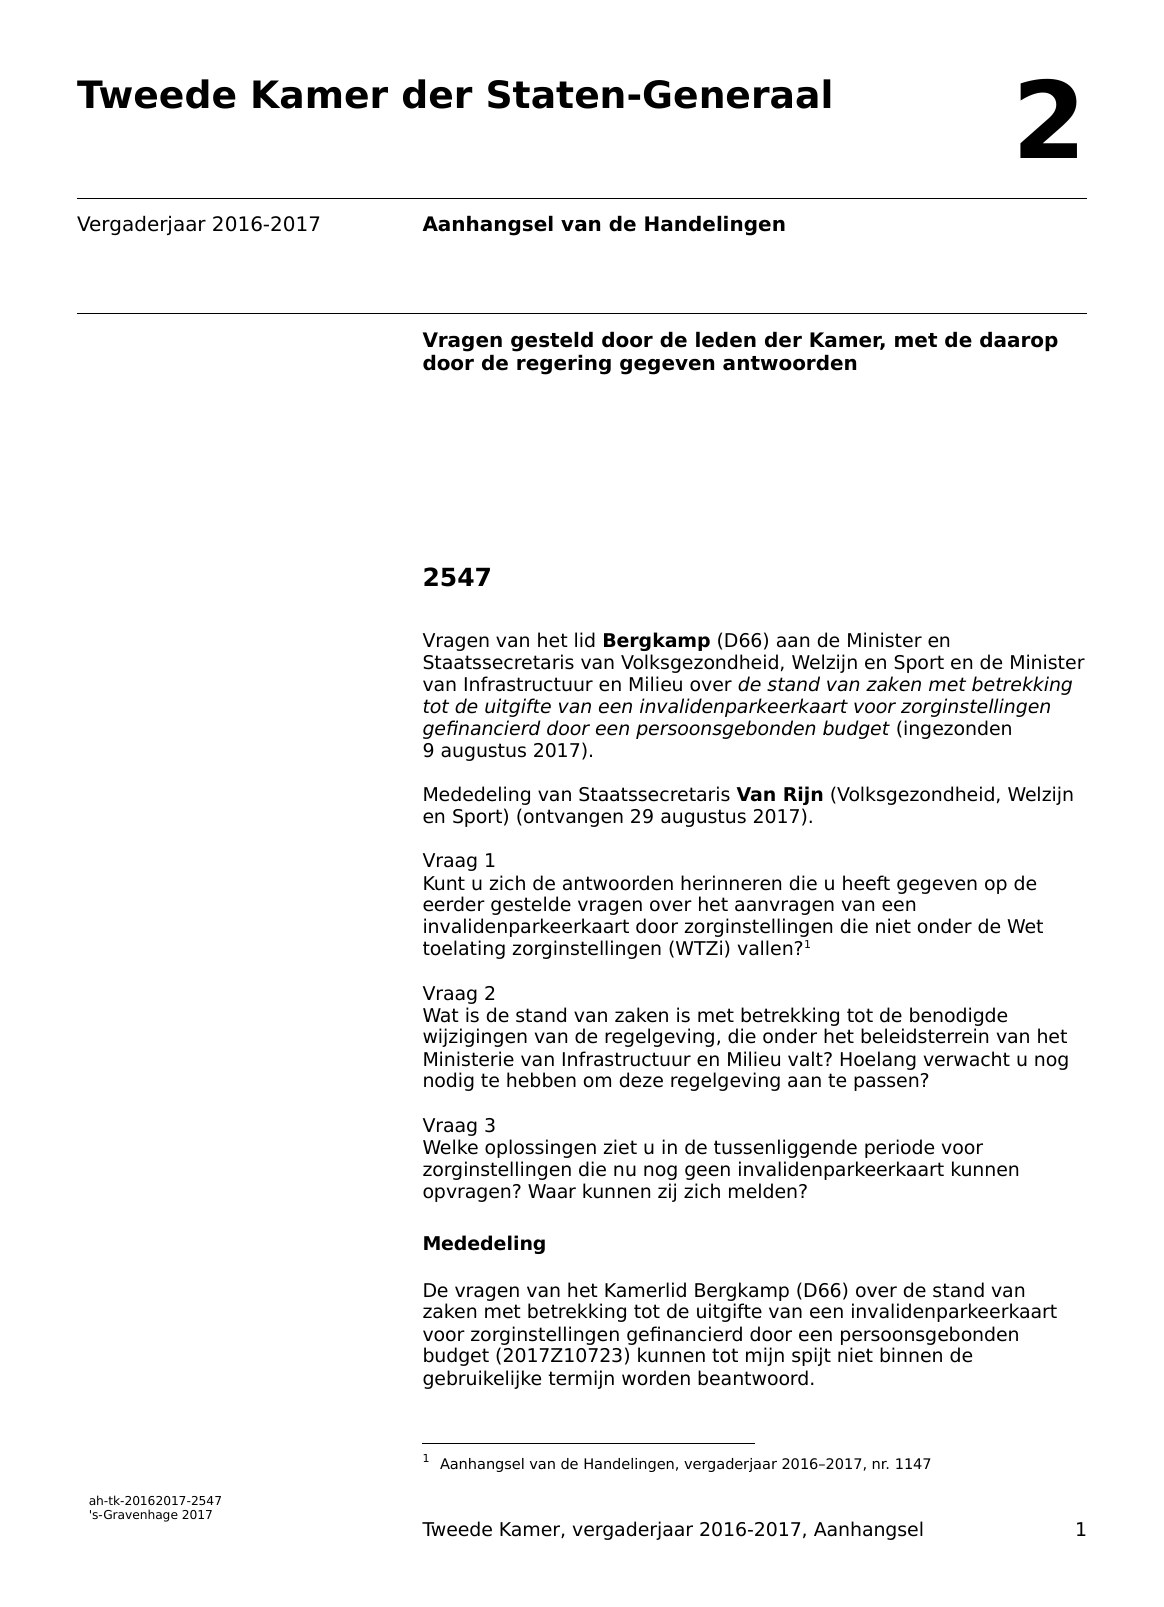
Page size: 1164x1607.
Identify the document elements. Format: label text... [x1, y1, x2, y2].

text Welke oplossingen ziet u in de tussenliggende periode voor zorginstellingen die nu nog geen invalidenparkeerkaart kunnen opvragen? Waar kunnen zij zich melden? [422, 1137, 1087, 1202]
text ah-tk-20162017-2547 [88, 1494, 323, 1508]
text 2547 [422, 563, 1087, 592]
table_cell Aanhangsel van de Handelingen [422, 199, 1087, 313]
table_header Tweede Kamer der Staten-Generaal [77, 59, 886, 198]
text Vragen van het lid Bergkamp (D66) aan de Minister en Staatssecretaris van Volksgezondheid, Welzijn en Sport en de Minister van Infrastructuur en Milieu over de stand van zaken met betrekking tot de uitgifte van een invalidenparkeerkaart voor zorginstellingen gefinancierd door een persoonsgebonden budget (ingezonden 9 augustus 2017). [422, 630, 1087, 762]
table_cell Vragen gesteld door de leden der Kamer, met de daarop door de regering gegeven antwoorden [422, 314, 1087, 375]
text Vraag 1 [422, 850, 1087, 872]
text Wat is de stand van zaken is met betrekking tot de benodigde wijzigingen van de regelgeving, die onder het beleidsterrein van het Ministerie van Infrastructuur en Milieu valt? Hoelang verwacht u nog nodig te hebben om deze regelgeving aan te passen? [422, 1004, 1087, 1092]
table_cell [77, 314, 422, 375]
text Mededeling van Staatssecretaris Van Rijn (Volksgezondheid, Welzijn en Sport) (ontvangen 29 augustus 2017). [422, 784, 1087, 828]
text Vraag 2 [422, 982, 1087, 1004]
text 's-Gravenhage 2017 [88, 1508, 323, 1522]
text Aanhangsel van de Handelingen, vergaderjaar 2016–2017, nr. 1147 [422, 1452, 1087, 1474]
text Kunt u zich de antwoorden herinneren die u heeft gegeven op de eerder gestelde vragen over het aanvragen van een invalidenparkeerkaart door zorginstellingen die niet onder de Wet toelating zorginstellingen (WTZi) vallen? [422, 872, 1087, 960]
text De vragen van het Kamerlid Bergkamp (D66) over de stand van zaken met betrekking tot de uitgifte van een invalidenparkeerkaart voor zorginstellingen gefinancierd door een persoonsgebonden budget (2017Z10723) kunnen tot mijn spijt niet binnen de gebruikelijke termijn worden beantwoord. [422, 1279, 1087, 1389]
table_cell Vergaderjaar 2016-2017 [77, 199, 422, 313]
subtitle Mededeling [422, 1232, 1087, 1254]
table_header 2 [886, 59, 1087, 198]
text Vraag 3 [422, 1114, 1087, 1137]
